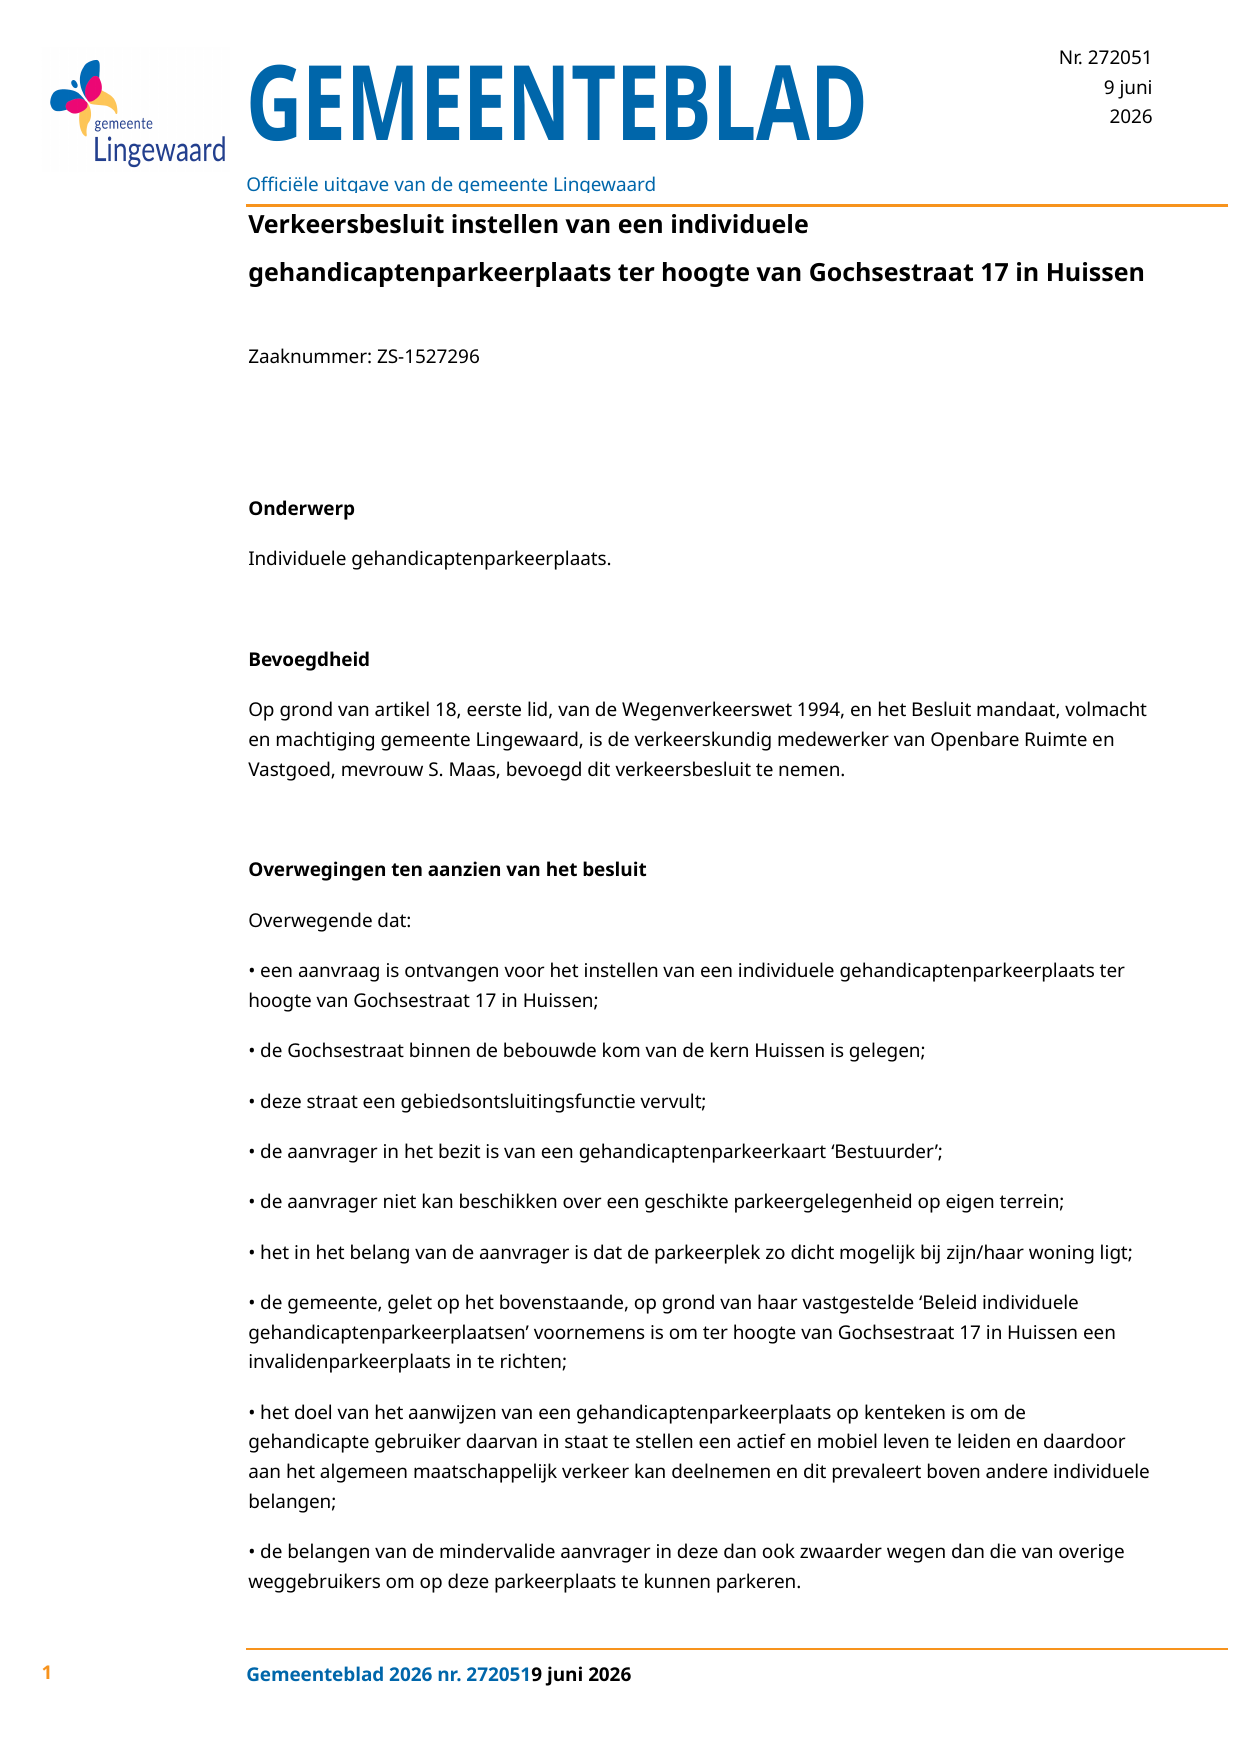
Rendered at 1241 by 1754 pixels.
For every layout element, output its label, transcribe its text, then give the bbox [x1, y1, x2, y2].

text Onderwerp [248, 495, 1152, 521]
text Individuele gehandicaptenparkeerplaats. [248, 545, 1152, 571]
text • de aanvrager niet kan beschikken over een geschikte parkeergelegenheid op eigen terrein; [248, 1189, 1152, 1214]
text • de aanvrager in het bezit is van een gehandicaptenparkeerkaart ‘Bestuurder’; [248, 1138, 1152, 1164]
text Overwegingen ten aanzien van het besluit [248, 857, 1152, 882]
text Overwegende dat: [248, 907, 1152, 933]
text • het in het belang van de aanvrager is dat de parkeerplek zo dicht mogelijk bij zijn/haar woning ligt; [248, 1239, 1152, 1265]
text • een aanvraag is ontvangen voor het instellen van een individuele gehandicaptenparkeerplaats ter hoogte van Gochsestraat 17 in Huissen; [248, 957, 1152, 1013]
picture [41, 47, 231, 172]
text Zaaknummer: ZS-1527296 [248, 344, 1152, 369]
text • de gemeente, gelet op het bovenstaande, op grond van haar vastgestelde ‘Beleid individuele gehandicaptenparkeerplaatsen’ voornemens is om ter hoogte van Gochsestraat 17 in Huissen een invalidenparkeerplaats in te richten; [248, 1289, 1152, 1374]
text Verkeersbesluit instellen van een individuele gehandicaptenparkeerplaats ter hoogte van Gochsestraat 17 in Huissen [248, 207, 1152, 288]
text • het doel van het aanwijzen van een gehandicaptenparkeerplaats op kenteken is om de gehandicapte gebruiker daarvan in staat te stellen een actief en mobiel leven te leiden en daardoor aan het algemeen maatschappelijk verkeer kan deelnemen en dit prevaleert boven andere individuele belangen; [248, 1399, 1152, 1513]
text Op grond van artikel 18, eerste lid, van de Wegenverkeerswet 1994, en het Besluit mandaat, volmacht en machtiging gemeente Lingewaard, is de verkeerskundig medewerker van Openbare Ruimte en Vastgoed, mevrouw S. Maas, bevoegd dit verkeersbesluit te nemen. [248, 697, 1152, 781]
text • de belangen van de mindervalide aanvrager in deze dan ook zwaarder wegen dan die van overige weggebruikers om op deze parkeerplaats te kunnen parkeren. [248, 1538, 1152, 1593]
text • de Gochsestraat binnen de bebouwde kom van de kern Huissen is gelegen; [248, 1037, 1152, 1063]
text • deze straat een gebiedsontsluitingsfunctie vervult; [248, 1088, 1152, 1113]
text Bevoegdheid [248, 646, 1152, 672]
